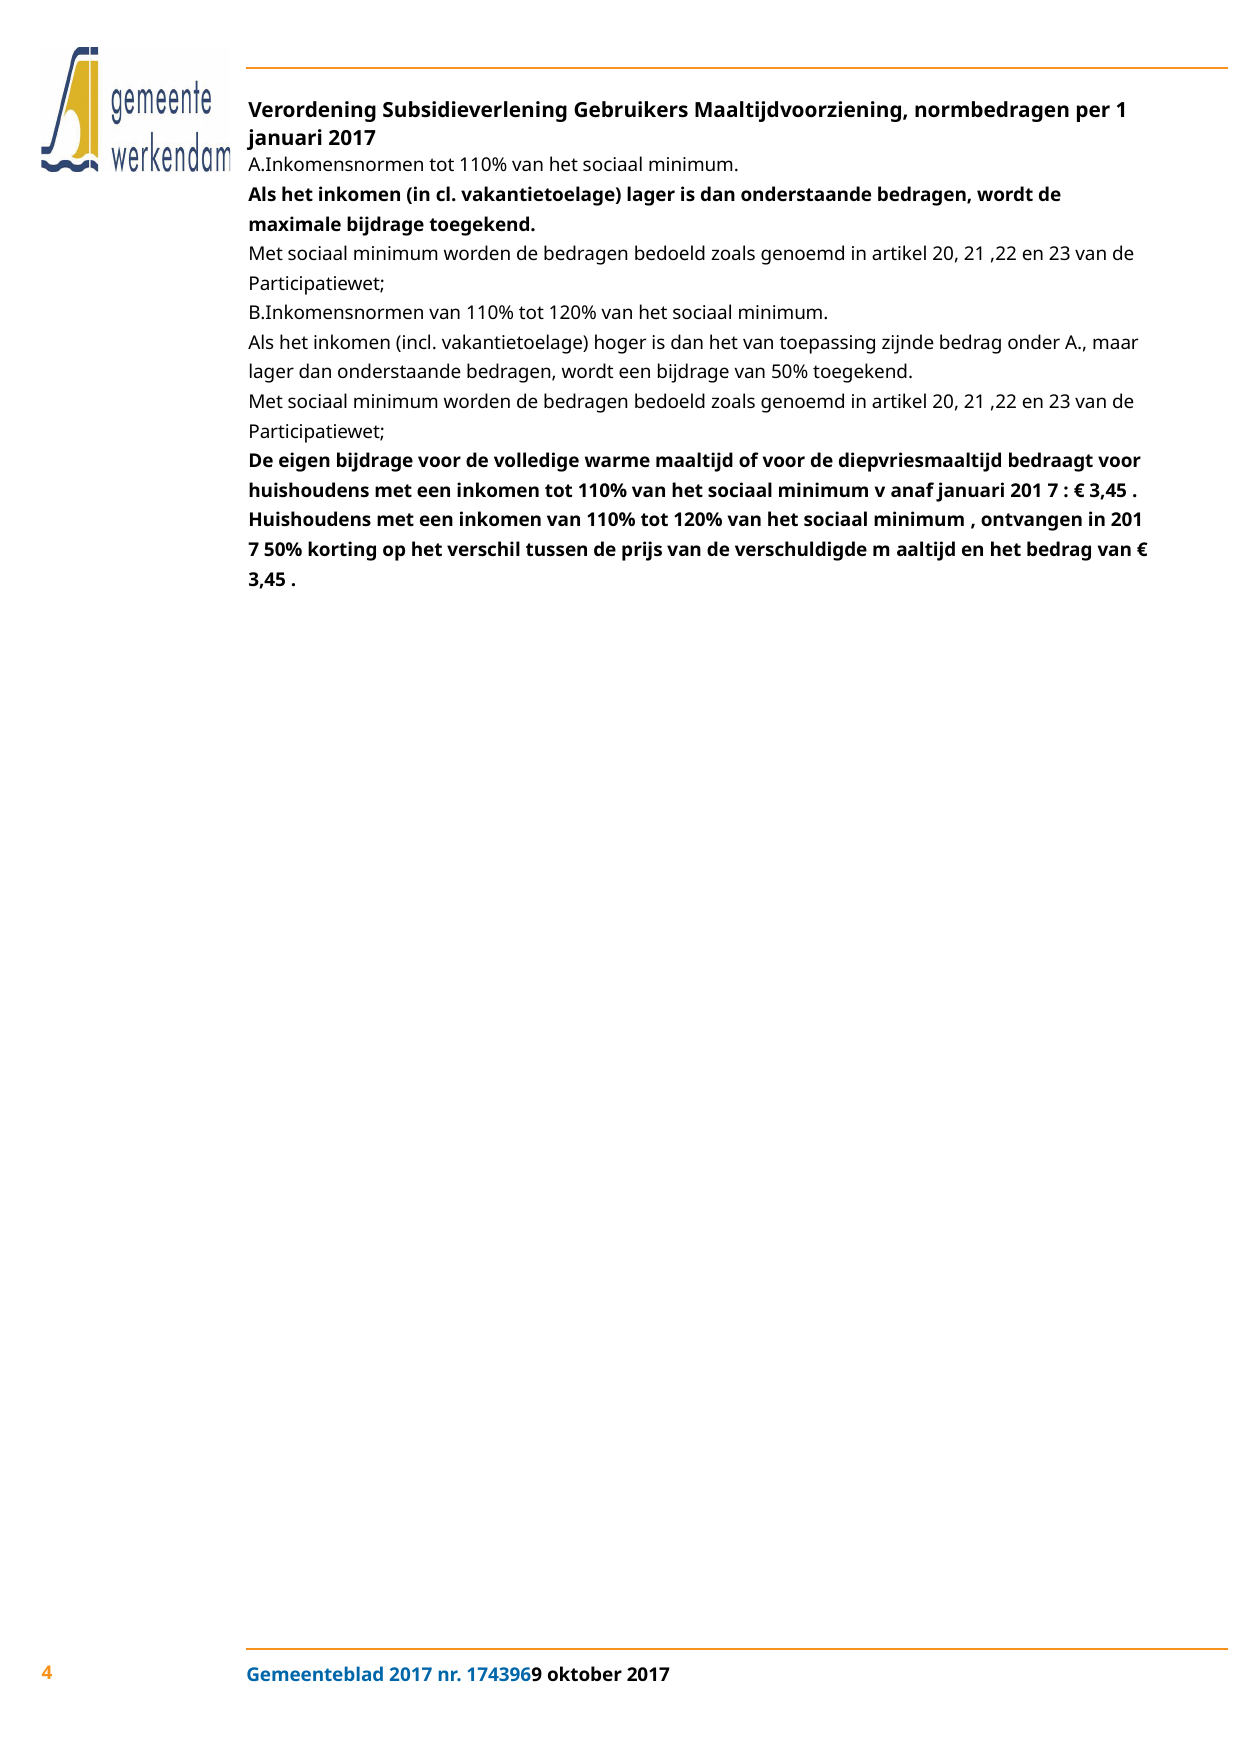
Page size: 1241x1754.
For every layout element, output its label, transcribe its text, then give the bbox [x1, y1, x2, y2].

text A.Inkomensnormen tot 110% van het sociaal minimum. [248, 152, 1152, 177]
text Met sociaal minimum worden de bedragen bedoeld zoals genoemd in artikel 20, 21 ,22 en 23 van de Participatiewet; [248, 388, 1152, 444]
text Met sociaal minimum worden de bedragen bedoeld zoals genoemd in artikel 20, 21 ,22 en 23 van de Participatiewet; [248, 240, 1152, 296]
picture [41, 47, 231, 172]
text Huishoudens met een inkomen van 110% tot 120% van het sociaal minimum , ontvangen in 201 7 50% korting op het verschil tussen de prijs van de verschuldigde m aaltijd en het bedrag van € 3,45 . [248, 507, 1152, 592]
text Als het inkomen (in cl. vakantietoelage) lager is dan onderstaande bedragen, wordt de maximale bijdrage toegekend. [248, 181, 1152, 237]
text B.Inkomensnormen van 110% tot 120% van het sociaal minimum. [248, 299, 1152, 325]
text Verordening Subsidieverlening Gebruikers Maaltijdvoorziening, normbedragen per 1 januari 2017 [248, 95, 1152, 152]
text Als het inkomen (incl. vakantietoelage) hoger is dan het van toepassing zijnde bedrag onder A., maar lager dan onderstaande bedragen, wordt een bijdrage van 50% toegekend. [248, 329, 1152, 384]
text De eigen bijdrage voor de volledige warme maaltijd of voor de diepvriesmaaltijd bedraagt voor huishoudens met een inkomen tot 110% van het sociaal minimum v anaf januari 201 7 : € 3,45 . [248, 447, 1152, 503]
